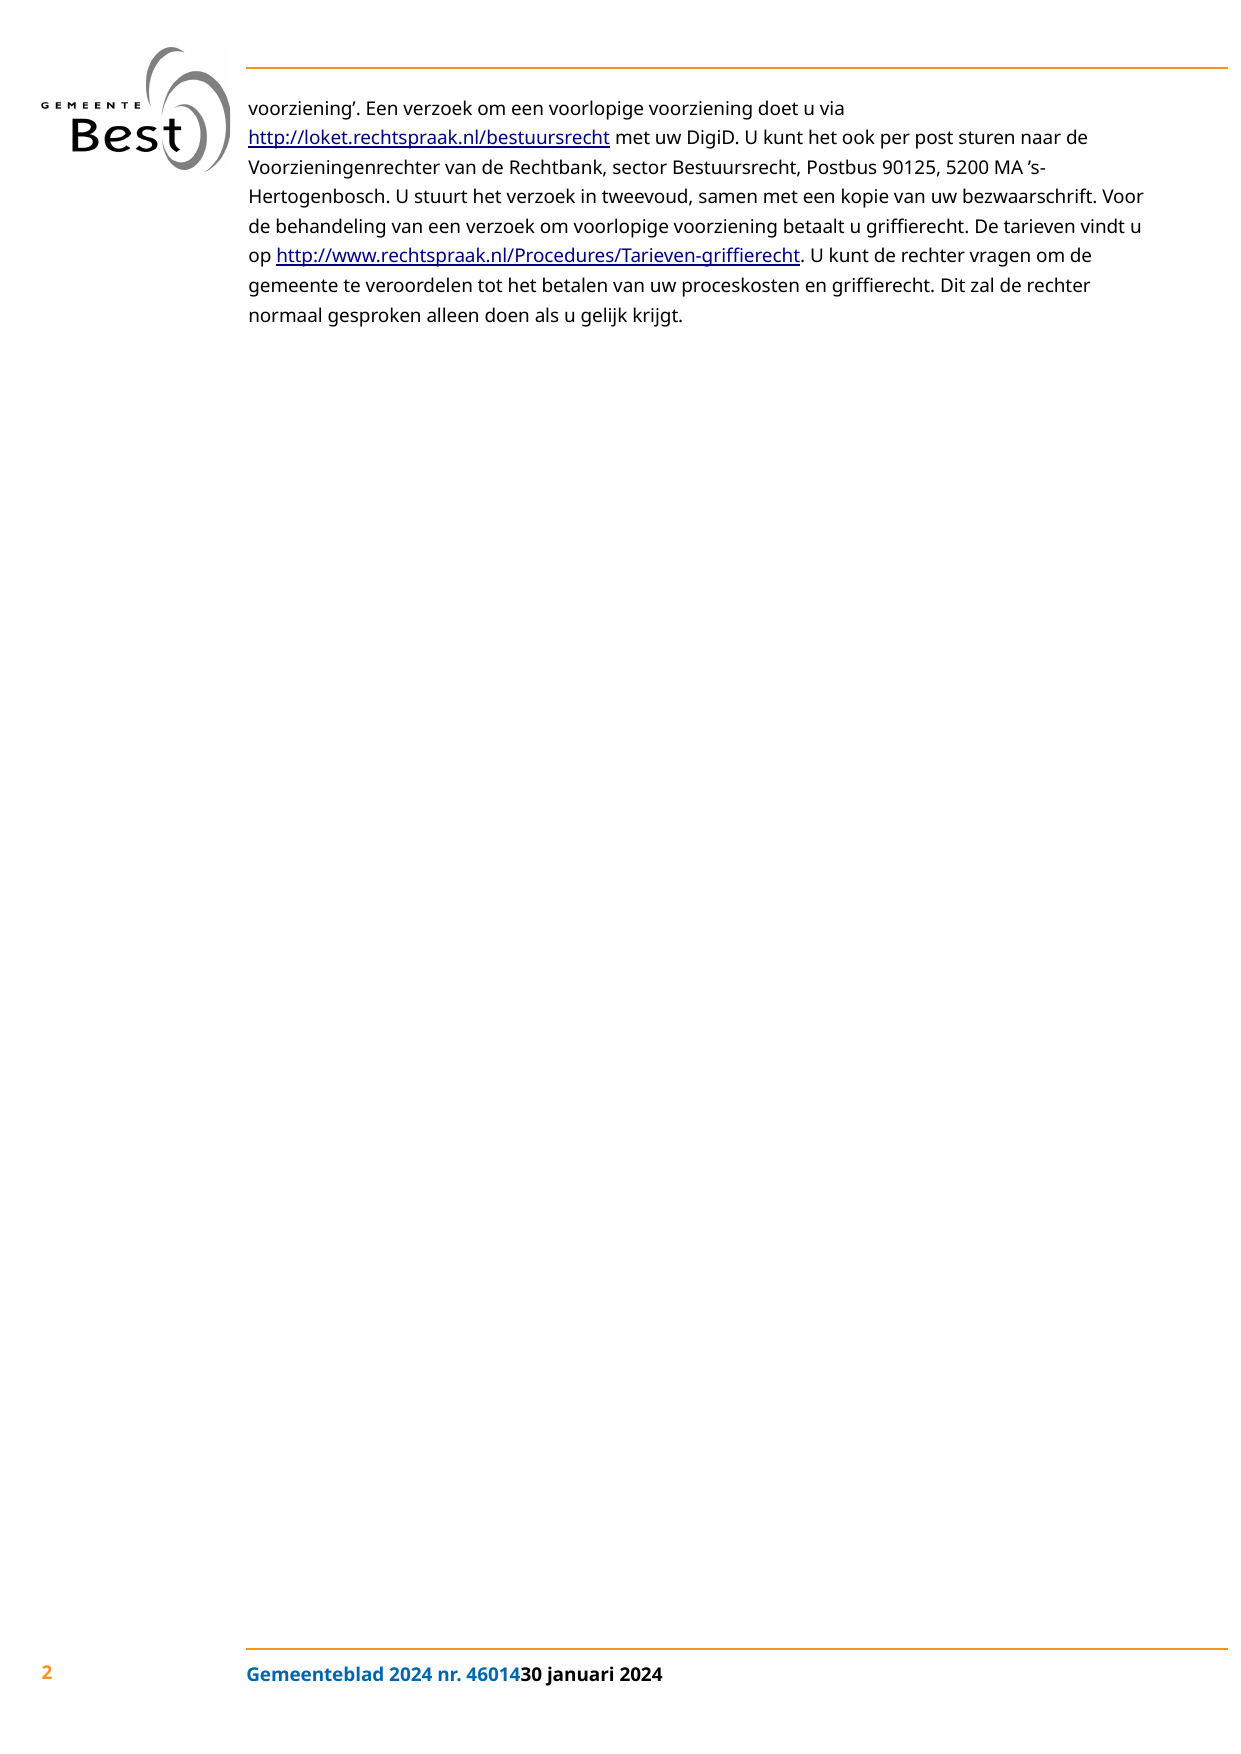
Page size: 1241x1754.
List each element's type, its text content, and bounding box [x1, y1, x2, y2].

picture [41, 47, 231, 172]
text voorziening’. Een verzoek om een voorlopige voorziening doet u via http://loket.rechtspraak.nl/bestuursrecht met uw DigiD. U kunt het ook per post sturen naar de Voorzieningenrechter van de Rechtbank, sector Bestuursrecht, Postbus 90125, 5200 MA ’s-Hertogenbosch. U stuurt het verzoek in tweevoud, samen met een kopie van uw bezwaarschrift. Voor de behandeling van een verzoek om voorlopige voorziening betaalt u griffierecht. De tarieven vindt u op http://www.rechtspraak.nl/Procedures/Tarieven-griffierecht. U kunt de rechter vragen om de gemeente te veroordelen tot het betalen van uw proceskosten en griffierecht. Dit zal de rechter normaal gesproken alleen doen als u gelijk krijgt. [248, 95, 1152, 328]
